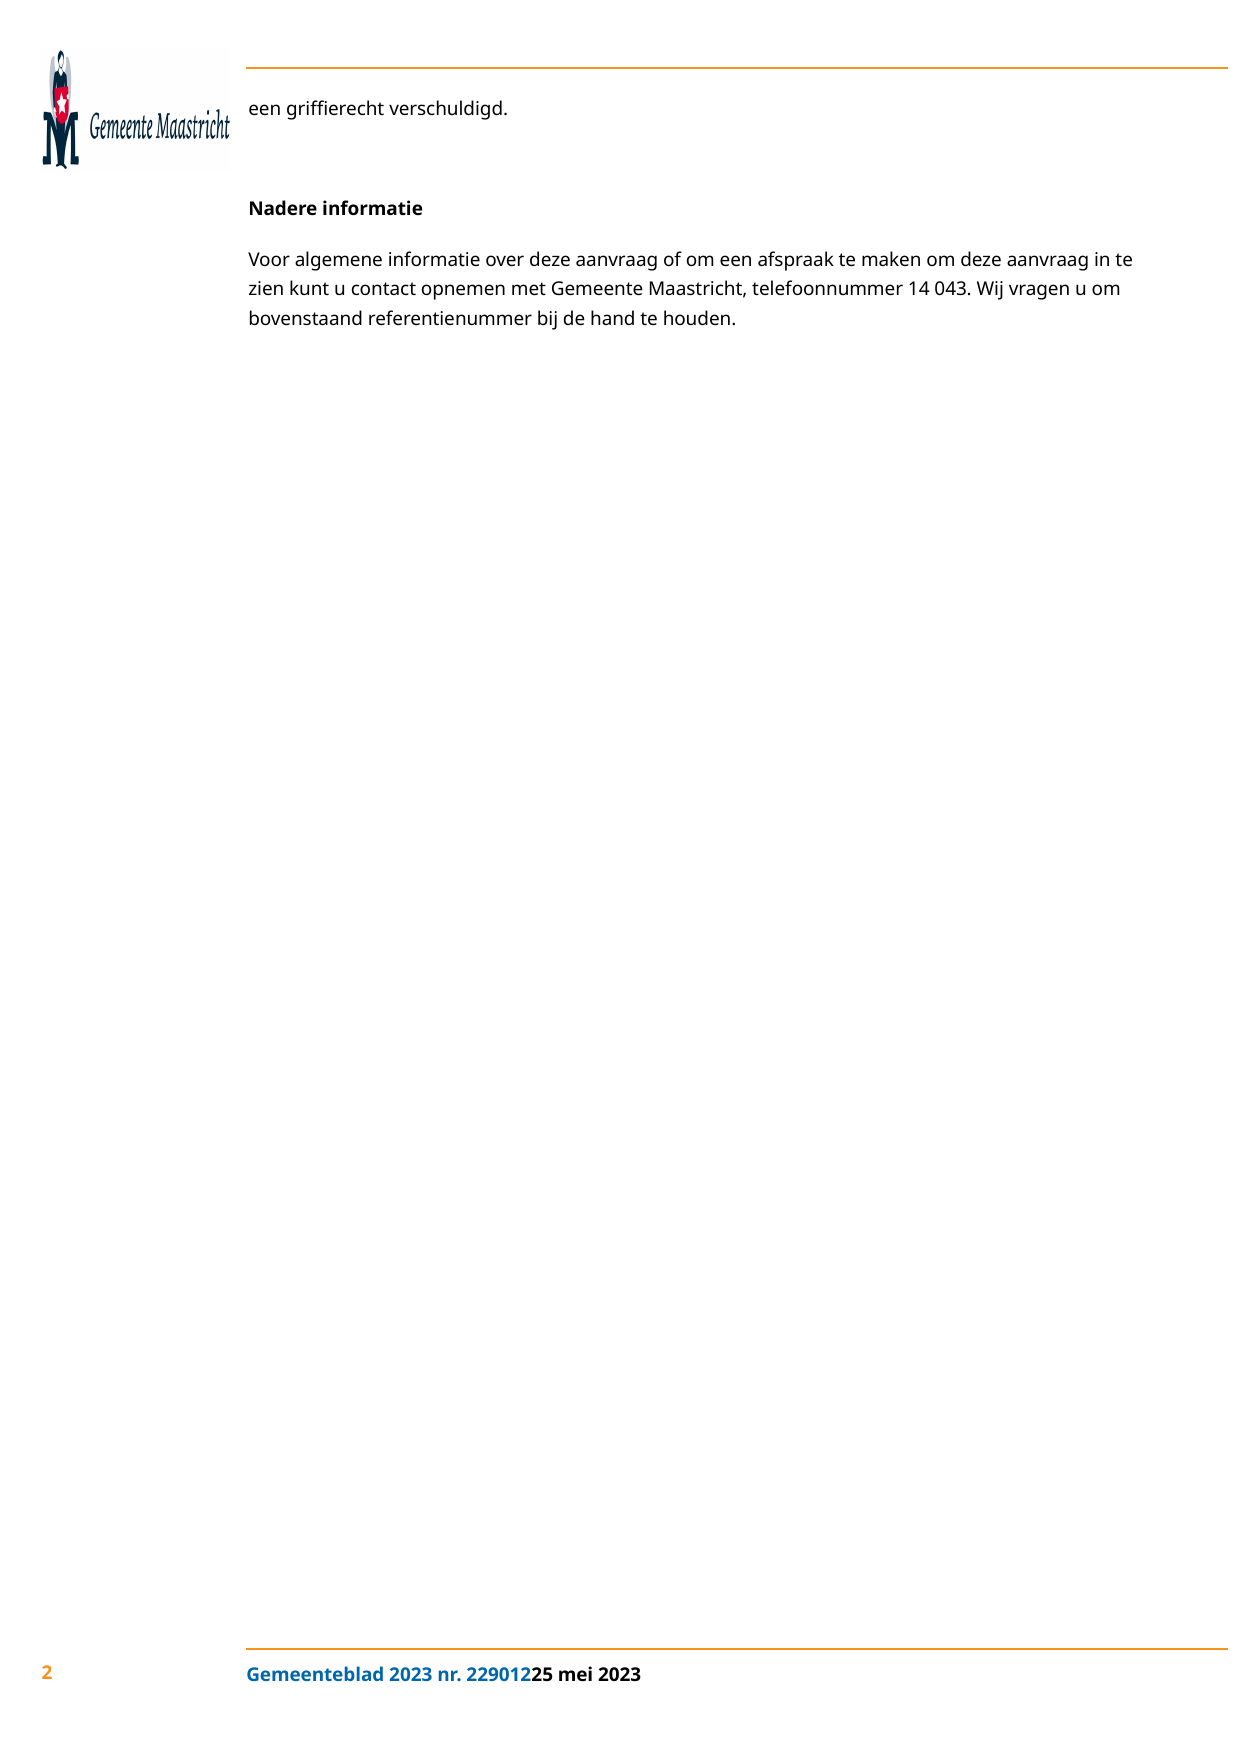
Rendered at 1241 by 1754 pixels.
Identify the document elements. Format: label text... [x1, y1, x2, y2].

picture [41, 47, 231, 172]
text Nadere informatie [248, 196, 1152, 221]
text Voor algemene informatie over deze aanvraag of om een afspraak te maken om deze aanvraag in te zien kunt u contact opnemen met Gemeente Maastricht, telefoonnummer 14 043. Wij vragen u om bovenstaand referentienummer bij de hand te houden. [248, 246, 1152, 331]
text een griffierecht verschuldigd. [248, 95, 1152, 121]
